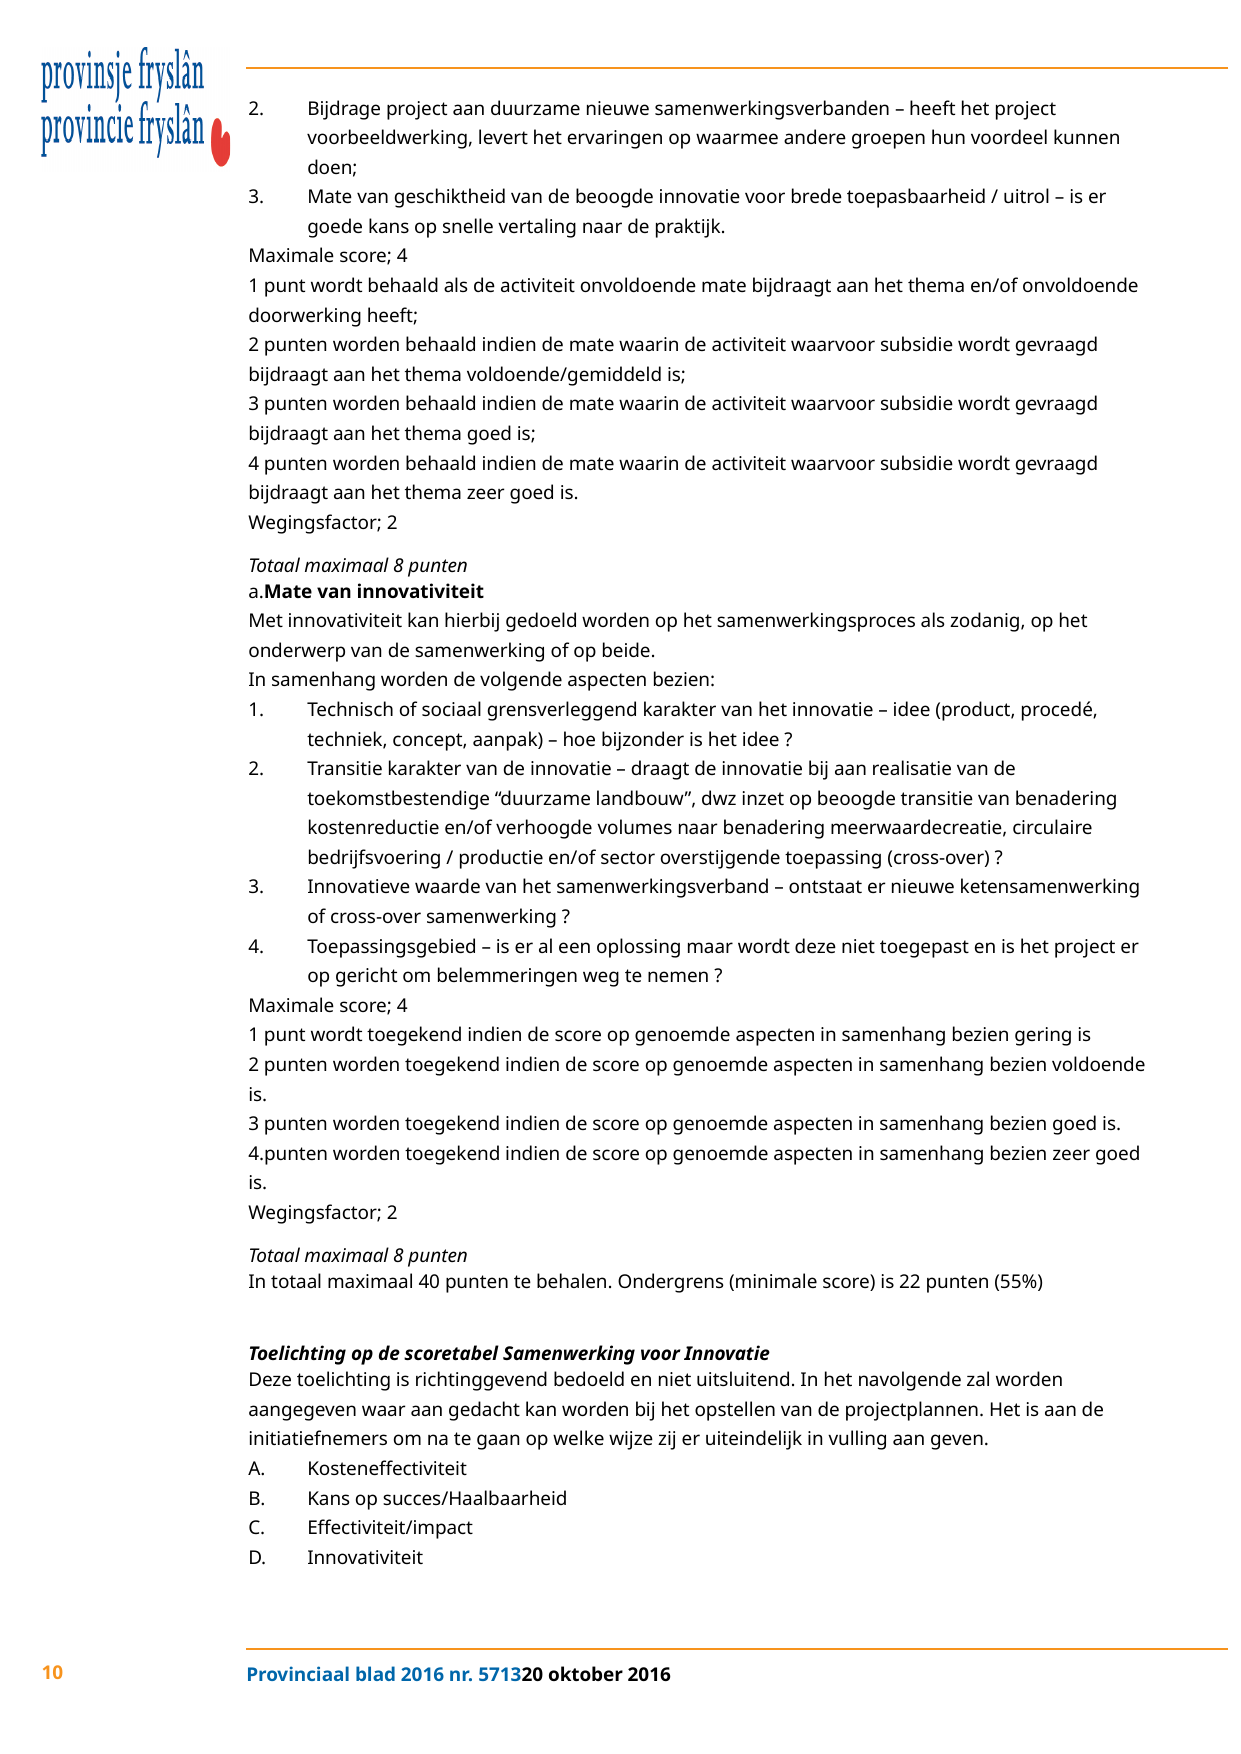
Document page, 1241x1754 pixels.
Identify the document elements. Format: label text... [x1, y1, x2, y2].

list Kans op succes/Haalbaarheid [248, 1485, 1152, 1510]
text 1 punt wordt behaald als de activiteit onvoldoende mate bijdraagt aan het thema en/of onvoldoende doorwerking heeft; [248, 272, 1152, 328]
list Mate van geschiktheid van de beoogde innovatie voor brede toepasbaarheid / uitrol – is er goede kans op snelle vertaling naar de praktijk. [248, 183, 1152, 239]
list Innovatieve waarde van het samenwerkingsverband – ontstaat er nieuwe ketensamenwerking of cross-over samenwerking ? [248, 874, 1152, 929]
text In samenhang worden de volgende aspecten bezien: [248, 667, 1152, 692]
text 3 punten worden toegekend indien de score op genoemde aspecten in samenhang bezien goed is. [248, 1110, 1152, 1136]
text In totaal maximaal 40 punten te behalen. Ondergrens (minimale score) is 22 punten (55%) [248, 1268, 1152, 1294]
list Toepassingsgebied – is er al een oplossing maar wordt deze niet toegepast en is het project er op gericht om belemmeringen weg te nemen ? [248, 933, 1152, 988]
text 1 punt wordt toegekend indien de score op genoemde aspecten in samenhang bezien gering is [248, 1022, 1152, 1047]
text 4 punten worden behaald indien de mate waarin de activiteit waarvoor subsidie wordt gevraagd bijdraagt aan het thema zeer goed is. [248, 450, 1152, 505]
list Bijdrage project aan duurzame nieuwe samenwerkingsverbanden – heeft het project voorbeeldwerking, levert het ervaringen op waarmee andere groepen hun voordeel kunnen doen; [248, 95, 1152, 180]
list Technisch of sociaal grensverleggend karakter van het innovatie – idee (product, procedé, techniek, concept, aanpak) – hoe bijzonder is het idee ? [248, 696, 1152, 751]
text Met innovativiteit kan hierbij gedoeld worden op het samenwerkingsproces als zodanig, op het onderwerp van de samenwerking of op beide. [248, 607, 1152, 663]
list Innovativiteit [248, 1544, 1152, 1569]
text 2 punten worden toegekend indien de score op genoemde aspecten in samenhang bezien voldoende is. [248, 1051, 1152, 1106]
text Maximale score; 4 [248, 992, 1152, 1018]
text 2 punten worden behaald indien de mate waarin de activiteit waarvoor subsidie wordt gevraagd bijdraagt aan het thema voldoende/gemiddeld is; [248, 331, 1152, 387]
text Totaal maximaal 8 punten [248, 552, 1152, 578]
text Toelichting op de scoretabel Samenwerking voor Innovatie [248, 1341, 1152, 1366]
list Kosteneffectiviteit [248, 1455, 1152, 1481]
text Wegingsfactor; 2 [248, 509, 1152, 535]
text 4.punten worden toegekend indien de score op genoemde aspecten in samenhang bezien zeer goed is. [248, 1140, 1152, 1195]
text Maximale score; 4 [248, 243, 1152, 268]
text Totaal maximaal 8 punten [248, 1242, 1152, 1268]
text Deze toelichting is richtinggevend bedoeld en niet uitsluitend. In het navolgende zal worden aangegeven waar aan gedacht kan worden bij het opstellen van de projectplannen. Het is aan de initiatiefnemers om na te gaan op welke wijze zij er uiteindelijk in vulling aan geven. [248, 1366, 1152, 1451]
list Transitie karakter van de innovatie – draagt de innovatie bij aan realisatie van de toekomstbestendige “duurzame landbouw”, dwz inzet op beoogde transitie van benadering kostenreductie en/of verhoogde volumes naar benadering meerwaardecreatie, circulaire bedrijfsvoering / productie en/of sector overstijgende toepassing (cross-over) ? [248, 755, 1152, 870]
picture [41, 47, 231, 172]
list Effectiviteit/impact [248, 1514, 1152, 1540]
text a.Mate van innovativiteit [248, 578, 1152, 603]
text Wegingsfactor; 2 [248, 1199, 1152, 1225]
text 3 punten worden behaald indien de mate waarin de activiteit waarvoor subsidie wordt gevraagd bijdraagt aan het thema goed is; [248, 391, 1152, 446]
